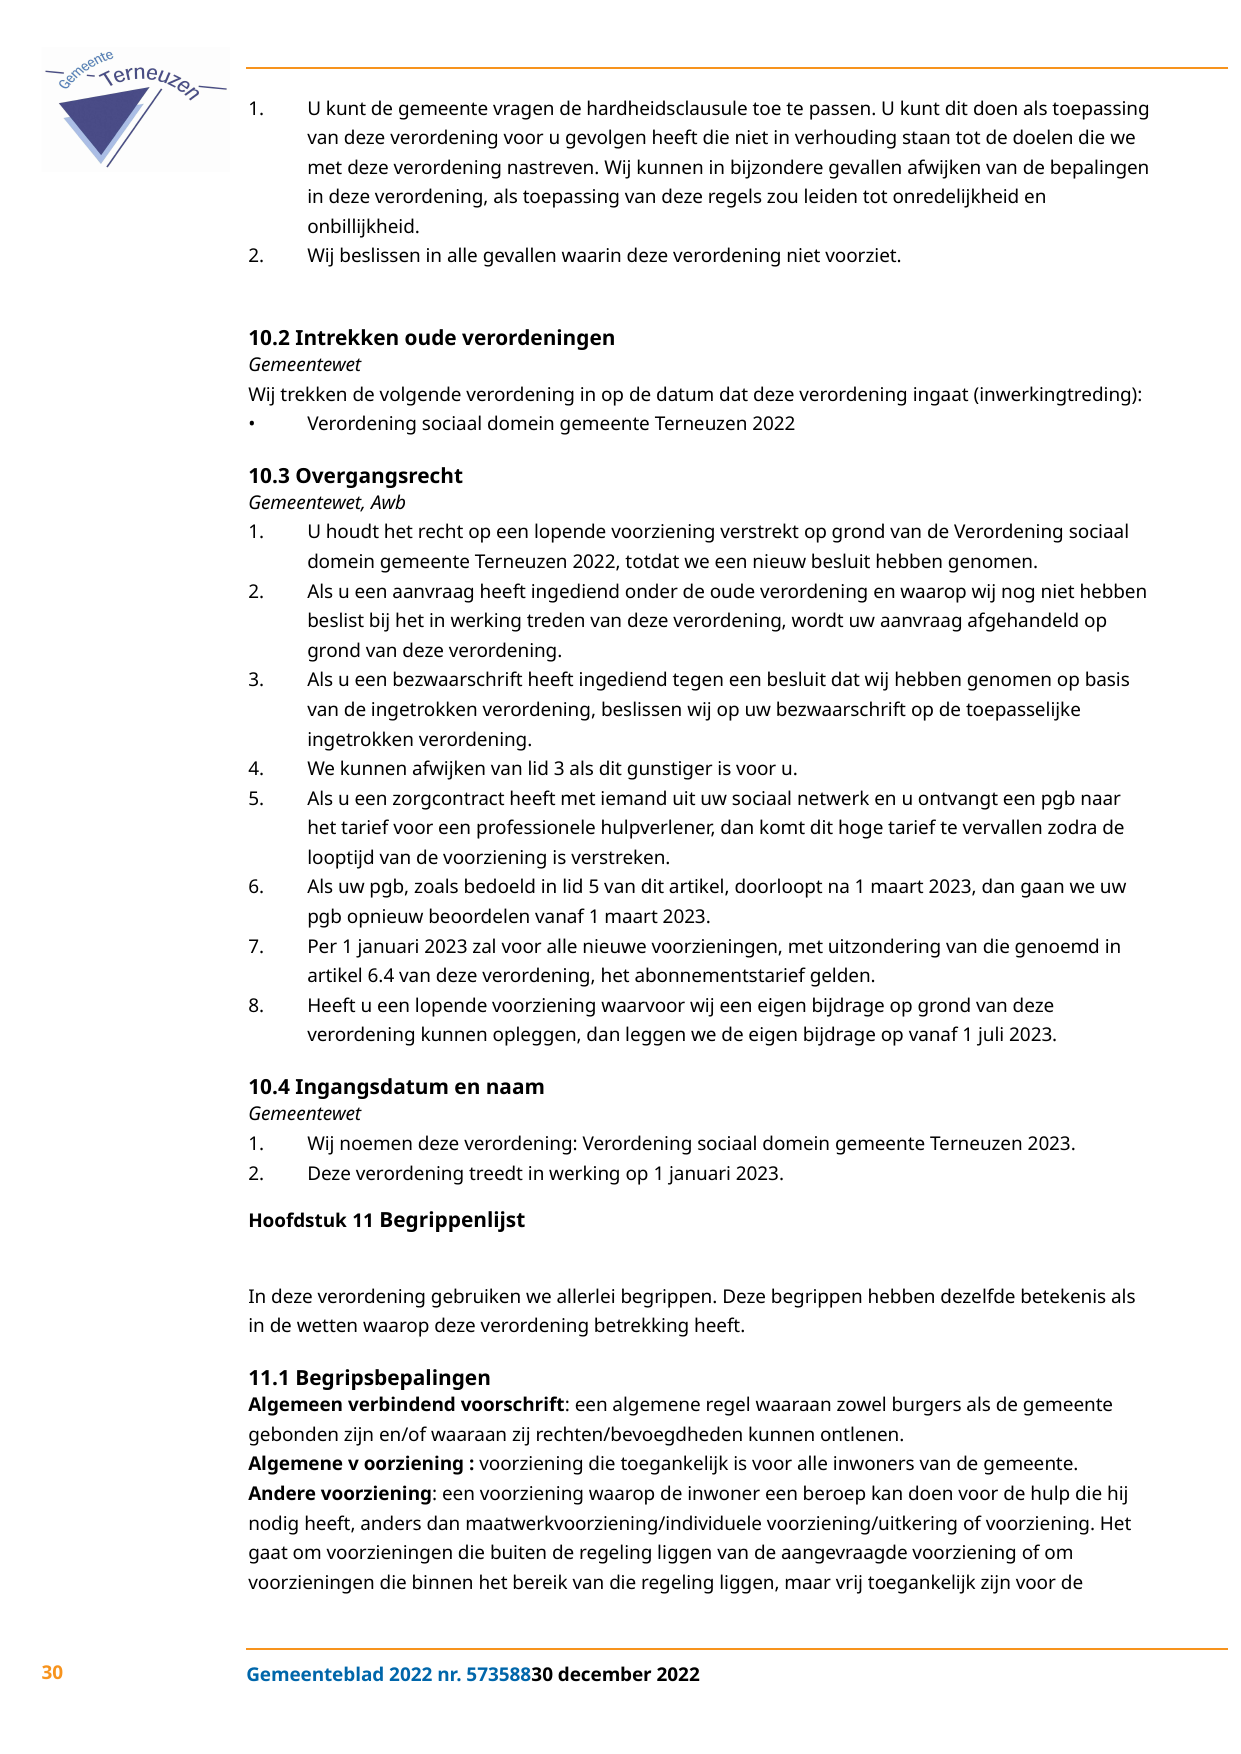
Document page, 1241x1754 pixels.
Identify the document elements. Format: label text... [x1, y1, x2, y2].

list We kunnen afwijken van lid 3 als dit gunstiger is voor u. [248, 755, 1152, 781]
list Als u een zorgcontract heeft met iemand uit uw sociaal netwerk en u ontvangt een pgb naar het tarief voor een professionele hulpverlener, dan komt dit hoge tarief te vervallen zodra de looptijd van de voorziening is verstreken. [248, 785, 1152, 870]
text Gemeentewet [248, 1101, 1152, 1126]
list U kunt de gemeente vragen de hardheidsclausule toe te passen. U kunt dit doen als toepassing van deze verordening voor u gevolgen heeft die niet in verhouding staan tot de doelen die we met deze verordening nastreven. Wij kunnen in bijzondere gevallen afwijken van de bepalingen in deze verordening, als toepassing van deze regels zou leiden tot onredelijkheid en onbillijkheid. [248, 95, 1152, 239]
list Deze verordening treedt in werking op 1 januari 2023. [248, 1160, 1152, 1185]
text Algemene v oorziening : voorziening die toegankelijk is voor alle inwoners van de gemeente. [248, 1451, 1152, 1476]
list U houdt het recht op een lopende voorziening verstrekt op grond van de Verordening sociaal domein gemeente Terneuzen 2022, totdat we een nieuw besluit hebben genomen. [248, 519, 1152, 574]
list Per 1 januari 2023 zal voor alle nieuwe voorzieningen, met uitzondering van die genoemd in artikel 6.4 van deze verordening, het abonnementstarief gelden. [248, 933, 1152, 988]
text In deze verordening gebruiken we allerlei begrippen. Deze begrippen hebben dezelfde betekenis als in de wetten waarop deze verordening betrekking heeft. [248, 1283, 1152, 1338]
text Hoofdstuk 11 Begrippenlijst [248, 1205, 1152, 1234]
picture [41, 47, 231, 172]
text 10.2 Intrekken oude verordeningen [248, 323, 1152, 351]
text Gemeentewet, Awb [248, 489, 1152, 515]
list Wij noemen deze verordening: Verordening sociaal domein gemeente Terneuzen 2023. [248, 1130, 1152, 1156]
text Gemeentewet [248, 351, 1152, 377]
text 10.3 Overgangsrecht [248, 461, 1152, 489]
list Wij beslissen in alle gevallen waarin deze verordening niet voorziet. [248, 243, 1152, 268]
text Andere voorziening: een voorziening waarop de inwoner een beroep kan doen voor de hulp die hij nodig heeft, anders dan maatwerkvoorziening/individuele voorziening/uitkering of voorziening. Het gaat om voorzieningen die buiten de regeling liggen van de aangevraagde voorziening of om voorzieningen die binnen het bereik van die regeling liggen, maar vrij toegankelijk zijn voor de [248, 1480, 1152, 1595]
list Als uw pgb, zoals bedoeld in lid 5 van dit artikel, doorloopt na 1 maart 2023, dan gaan we uw pgb opnieuw beoordelen vanaf 1 maart 2023. [248, 874, 1152, 929]
list Verordening sociaal domein gemeente Terneuzen 2022 [248, 410, 1152, 436]
list Heeft u een lopende voorziening waarvoor wij een eigen bijdrage op grond van deze verordening kunnen opleggen, dan leggen we de eigen bijdrage op vanaf 1 juli 2023. [248, 992, 1152, 1047]
text 10.4 Ingangsdatum en naam [248, 1072, 1152, 1101]
text 11.1 Begripsbepalingen [248, 1363, 1152, 1391]
list Als u een bezwaarschrift heeft ingediend tegen een besluit dat wij hebben genomen op basis van de ingetrokken verordening, beslissen wij op uw bezwaarschrift op de toepasselijke ingetrokken verordening. [248, 667, 1152, 752]
text Wij trekken de volgende verordening in op de datum dat deze verordening ingaat (inwerkingtreding): [248, 381, 1152, 406]
text Algemeen verbindend voorschrift: een algemene regel waaraan zowel burgers als de gemeente gebonden zijn en/of waaraan zij rechten/bevoegdheden kunnen ontlenen. [248, 1391, 1152, 1447]
list Als u een aanvraag heeft ingediend onder de oude verordening en waarop wij nog niet hebben beslist bij het in werking treden van deze verordening, wordt uw aanvraag afgehandeld op grond van deze verordening. [248, 578, 1152, 663]
